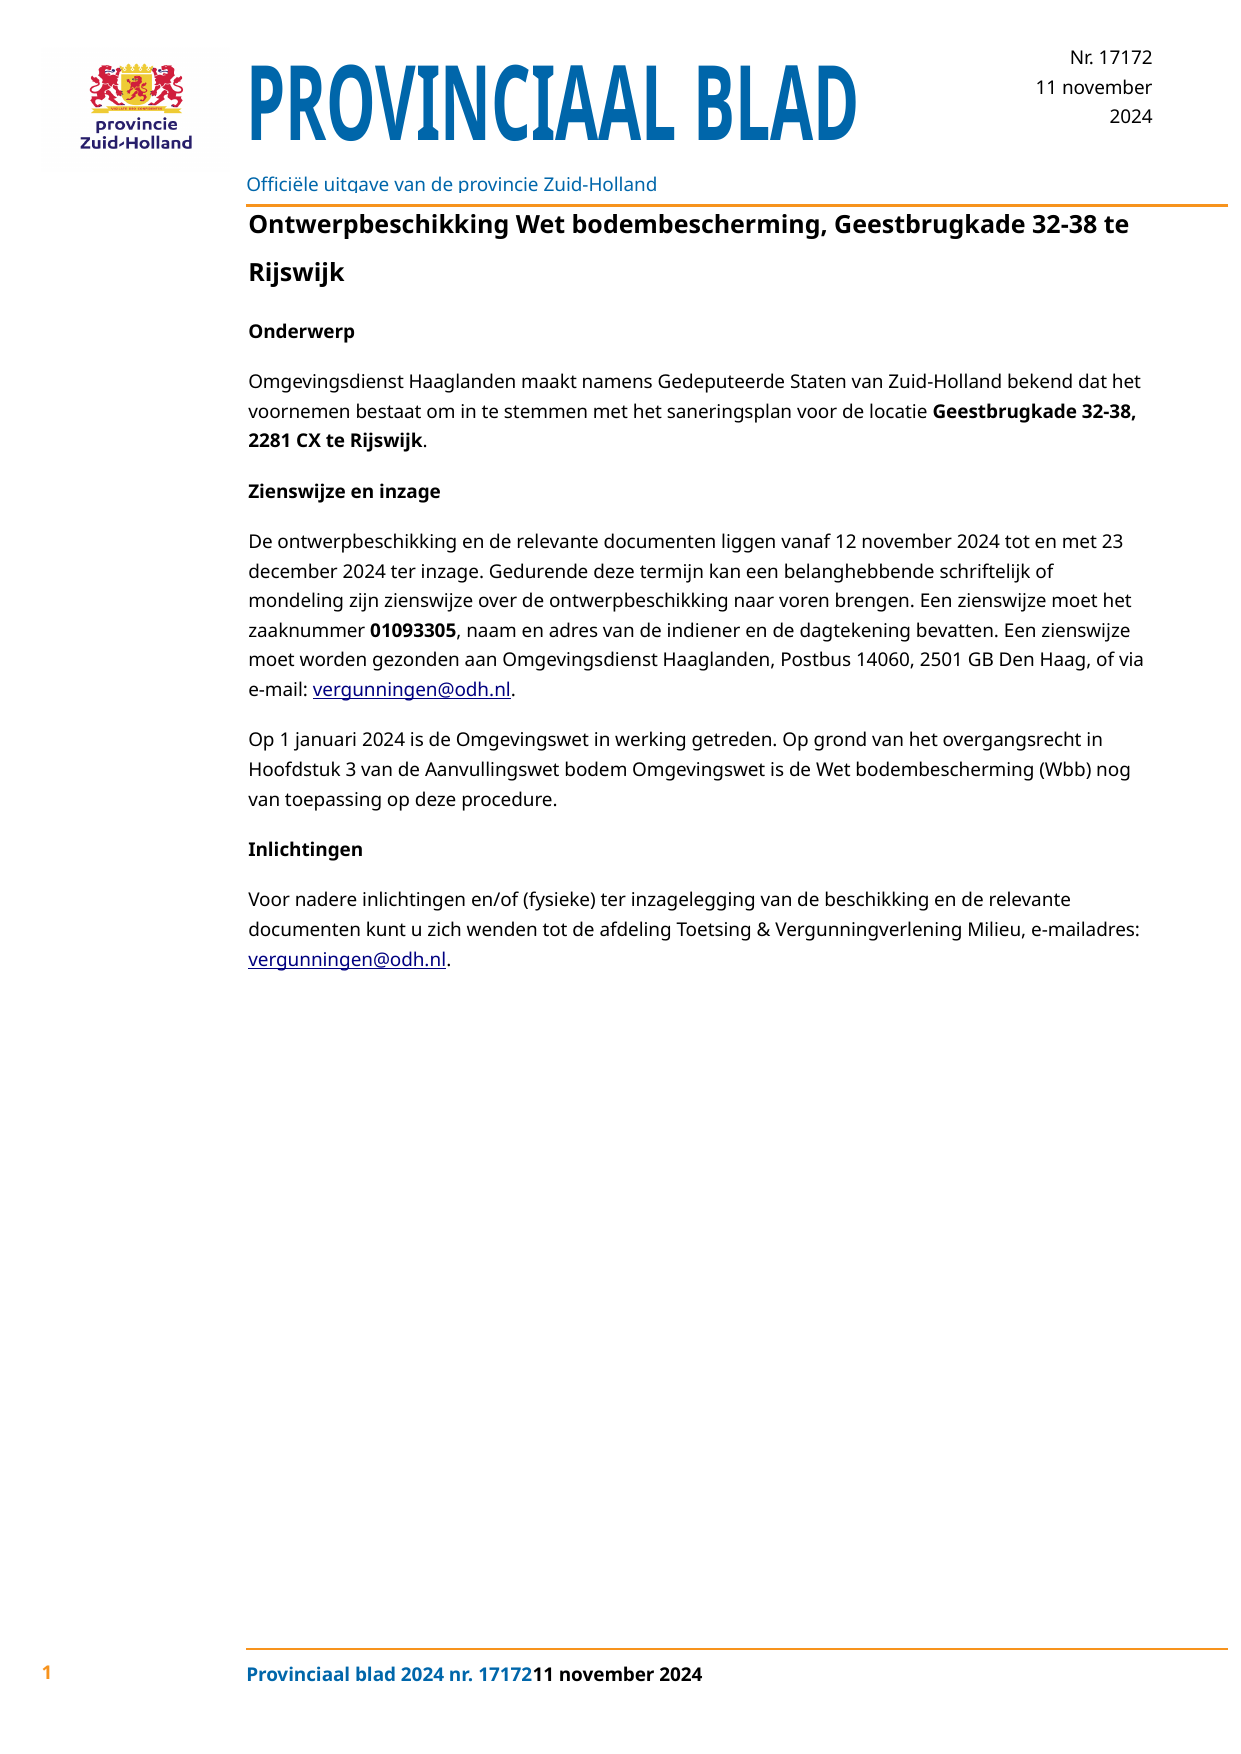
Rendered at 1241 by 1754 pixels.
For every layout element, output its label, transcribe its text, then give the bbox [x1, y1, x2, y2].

picture [41, 47, 231, 172]
text De ontwerpbeschikking en de relevante documenten liggen vanaf 12 november 2024 tot en met 23 december 2024 ter inzage. Gedurende deze termijn kan een belanghebbende schriftelijk of mondeling zijn zienswijze over de ontwerpbeschikking naar voren brengen. Een zienswijze moet het zaaknummer 01093305, naam en adres van de indiener en de dagtekening bevatten. Een zienswijze moet worden gezonden aan Omgevingsdienst Haaglanden, Postbus 14060, 2501 GB Den Haag, of via e-mail: vergunningen@odh.nl. [248, 528, 1152, 702]
text Inlichtingen [248, 836, 1152, 862]
text Ontwerpbeschikking Wet bodembescherming, Geestbrugkade 32-38 te Rijswijk [248, 207, 1152, 288]
text Omgevingsdienst Haaglanden maakt namens Gedeputeerde Staten van Zuid-Holland bekend dat het voornemen bestaat om in te stemmen met het saneringsplan voor de locatie Geestbrugkade 32-38, 2281 CX te Rijswijk. [248, 368, 1152, 453]
text Op 1 januari 2024 is de Omgevingswet in werking getreden. Op grond van het overgangsrecht in Hoofdstuk 3 van de Aanvullingswet bodem Omgevingswet is de Wet bodembescherming (Wbb) nog van toepassing op deze procedure. [248, 727, 1152, 812]
text Zienswijze en inzage [248, 478, 1152, 504]
text Voor nadere inlichtingen en/of (fysieke) ter inzagelegging van de beschikking en de relevante documenten kunt u zich wenden tot de afdeling Toetsing & Vergunningverlening Milieu, e-mailadres: vergunningen@odh.nl. [248, 887, 1152, 972]
text Onderwerp [248, 318, 1152, 344]
